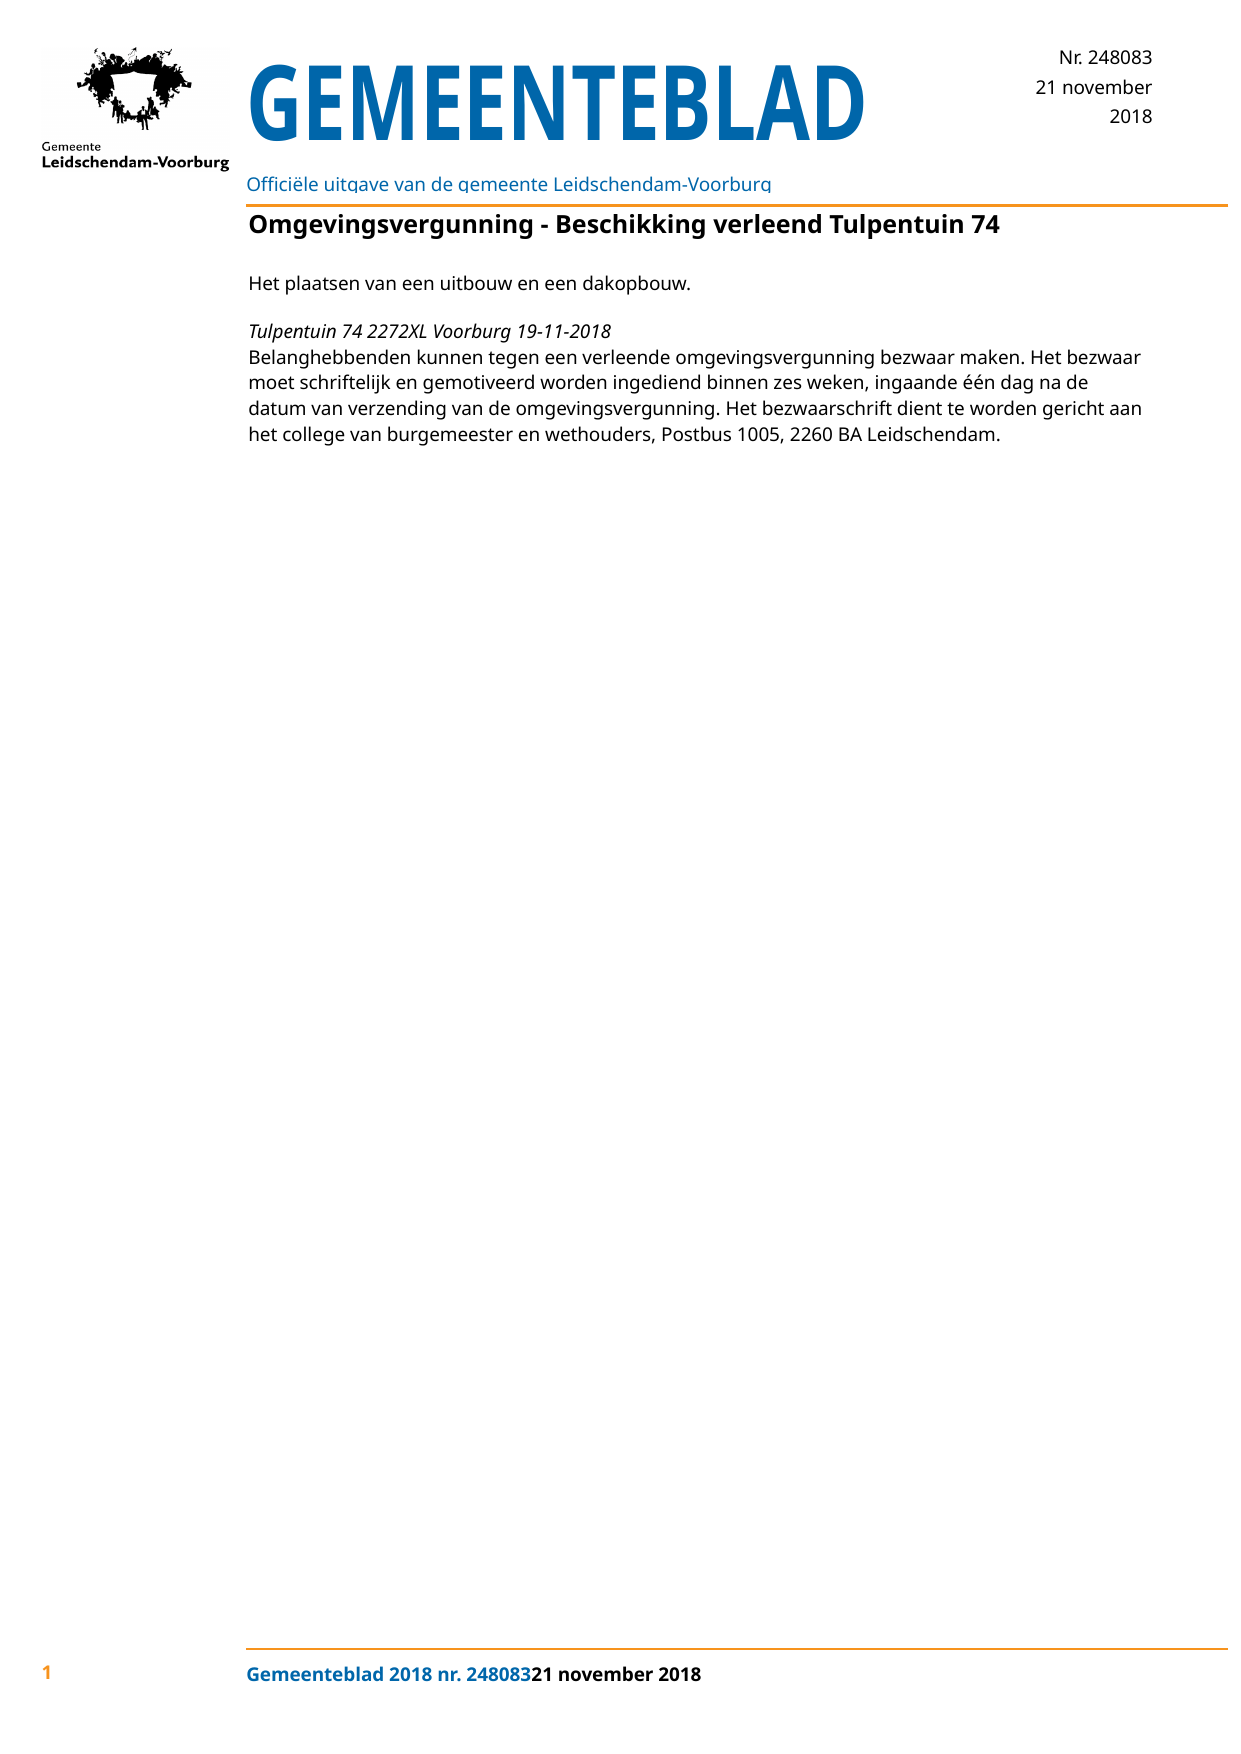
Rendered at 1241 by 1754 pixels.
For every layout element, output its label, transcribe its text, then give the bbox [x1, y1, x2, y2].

picture [41, 47, 231, 172]
text Omgevingsvergunning - Beschikking verleend Tulpentuin 74 [248, 207, 1152, 241]
text Belanghebbenden kunnen tegen een verleende omgevingsvergunning bezwaar maken. Het bezwaar moet schriftelijk en gemotiveerd worden ingediend binnen zes weken, ingaande één dag na de datum van verzending van de omgevingsvergunning. Het bezwaarschrift dient te worden gericht aan het college van burgemeester en wethouders, Postbus 1005, 2260 BA Leidschendam. [248, 344, 1152, 447]
text Tulpentuin 74 2272XL Voorburg 19-11-2018 [248, 318, 1152, 344]
text Het plaatsen van een uitbouw en een dakopbouw. [248, 270, 1152, 296]
